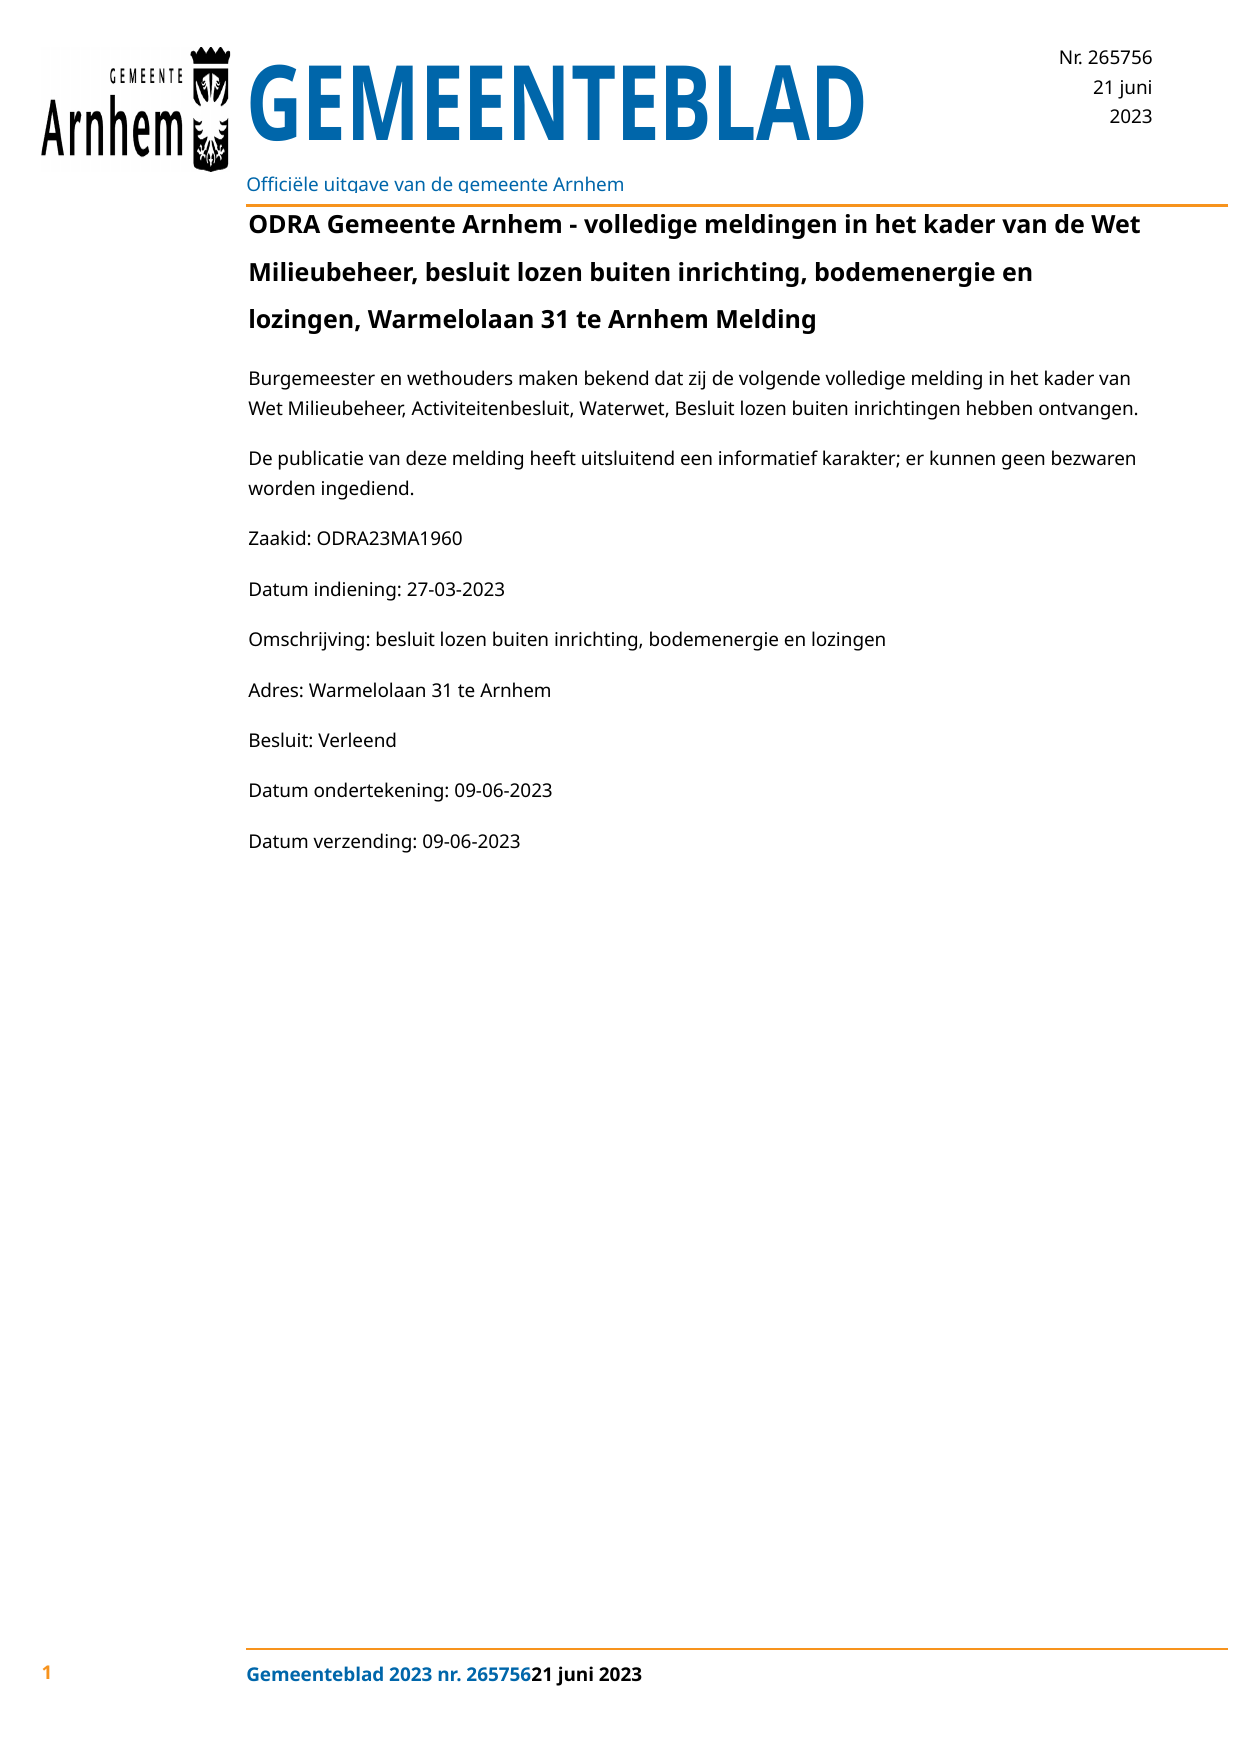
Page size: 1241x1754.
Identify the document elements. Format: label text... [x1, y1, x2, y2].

text Besluit: Verleend [248, 727, 1152, 753]
text Zaakid: ODRA23MA1960 [248, 526, 1152, 551]
text ODRA Gemeente Arnhem - volledige meldingen in het kader van de Wet Milieubeheer, besluit lozen buiten inrichting, bodemenergie en lozingen, Warmelolaan 31 te Arnhem Melding [248, 207, 1152, 336]
picture [41, 47, 231, 172]
text Datum indiening: 27-03-2023 [248, 576, 1152, 602]
text Datum verzending: 09-06-2023 [248, 828, 1152, 854]
text De publicatie van deze melding heeft uitsluitend een informatief karakter; er kunnen geen bezwaren worden ingediend. [248, 446, 1152, 501]
text Adres: Warmelolaan 31 te Arnhem [248, 677, 1152, 702]
text Omschrijving: besluit lozen buiten inrichting, bodemenergie en lozingen [248, 626, 1152, 652]
text Datum ondertekening: 09-06-2023 [248, 778, 1152, 803]
text Burgemeester en wethouders maken bekend dat zij de volgende volledige melding in het kader van Wet Milieubeheer, Activiteitenbesluit, Waterwet, Besluit lozen buiten inrichtingen hebben ontvangen. [248, 366, 1152, 421]
